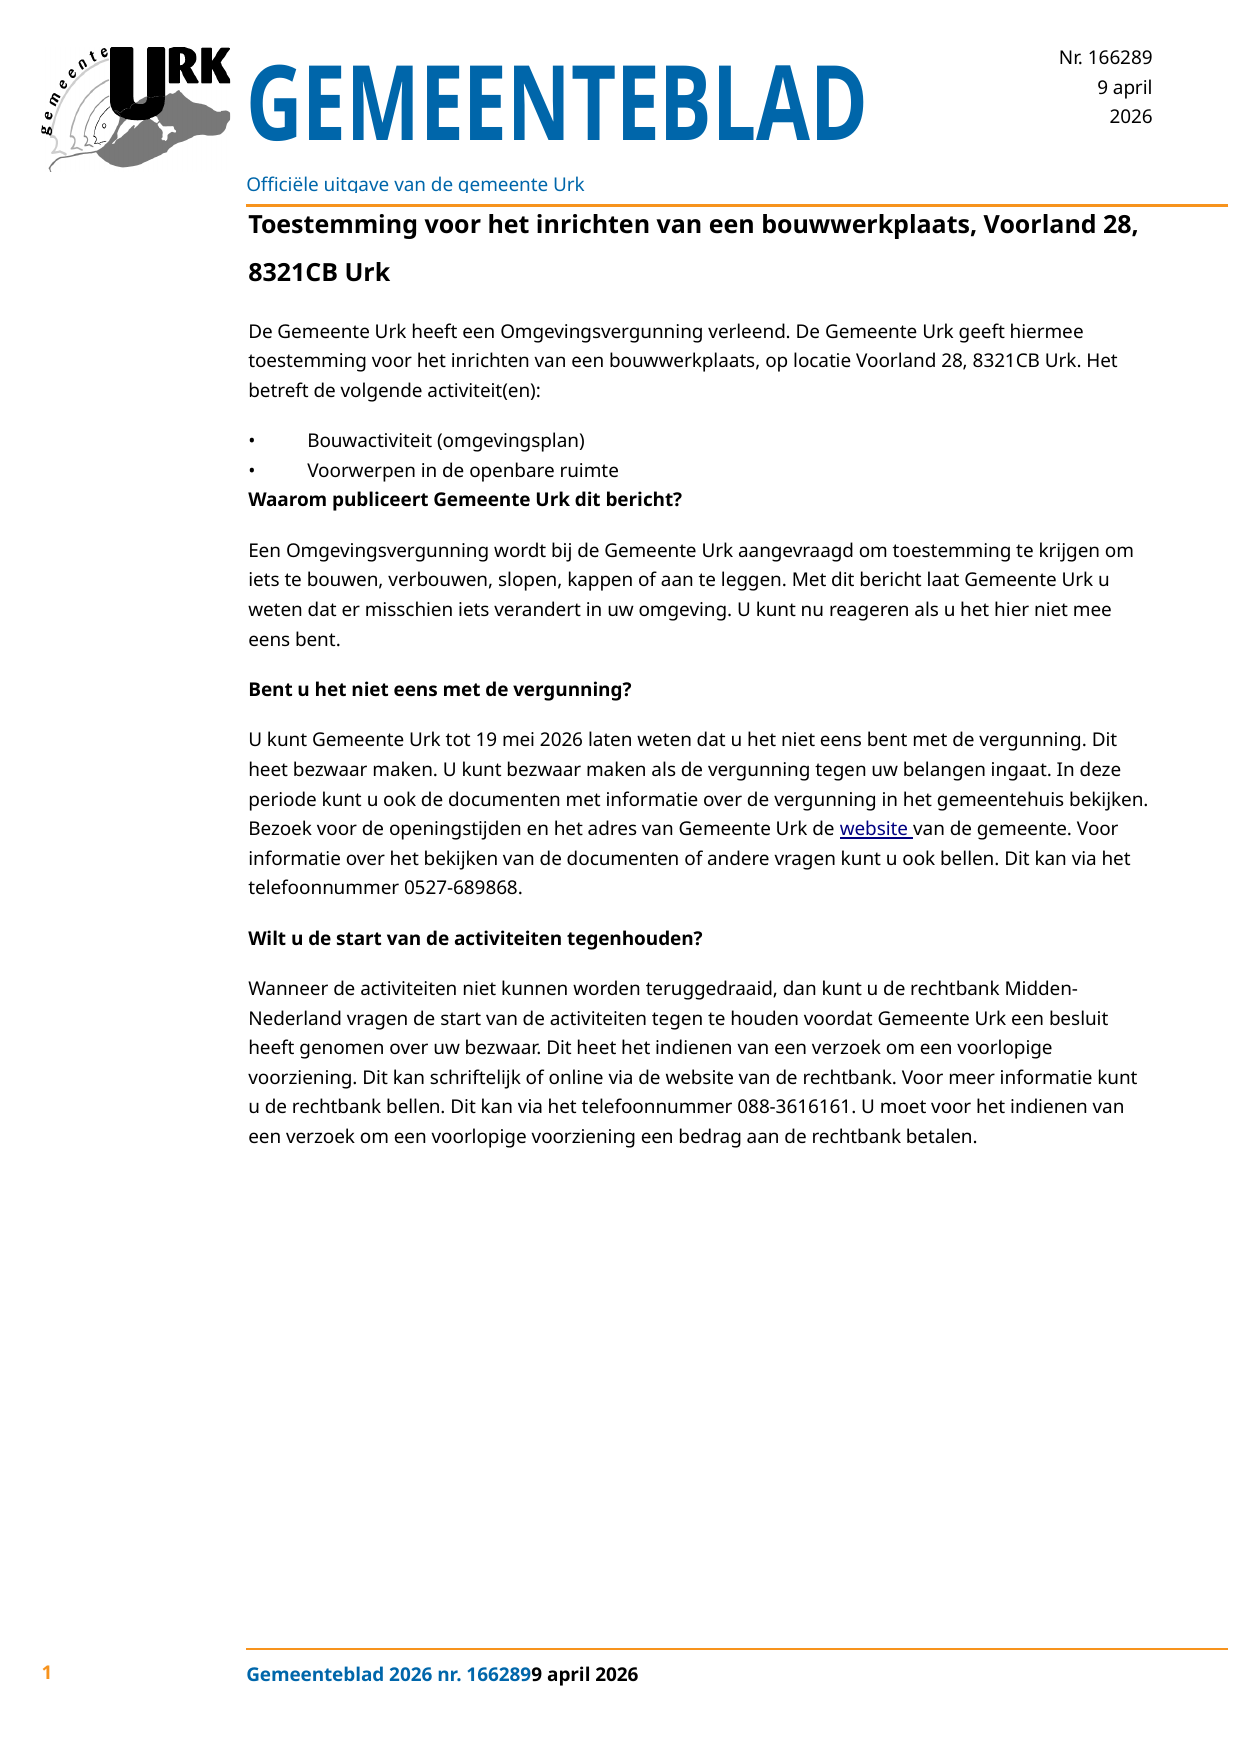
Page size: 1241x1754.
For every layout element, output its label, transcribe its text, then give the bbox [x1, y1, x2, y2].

text De Gemeente Urk heeft een Omgevingsvergunning verleend. De Gemeente Urk geeft hiermee toestemming voor het inrichten van een bouwwerkplaats, op locatie Voorland 28, 8321CB Urk. Het betreft de volgende activiteit(en): [248, 318, 1152, 403]
text Toestemming voor het inrichten van een bouwwerkplaats, Voorland 28, 8321CB Urk [248, 207, 1152, 288]
text Wanneer de activiteiten niet kunnen worden teruggedraaid, dan kunt u de rechtbank Midden-Nederland vragen de start van de activiteiten tegen te houden voordat Gemeente Urk een besluit heeft genomen over uw bezwaar. Dit heet het indienen van een verzoek om een voorlopige voorziening. Dit kan schriftelijk of online via de website van de rechtbank. Voor meer informatie kunt u de rechtbank bellen. Dit kan via het telefoonnummer 088-3616161. U moet voor het indienen van een verzoek om een voorlopige voorziening een bedrag aan de rechtbank betalen. [248, 975, 1152, 1149]
picture [41, 47, 231, 172]
text U kunt Gemeente Urk tot 19 mei 2026 laten weten dat u het niet eens bent met de vergunning. Dit heet bezwaar maken. U kunt bezwaar maken als de vergunning tegen uw belangen ingaat. In deze periode kunt u ook de documenten met informatie over de vergunning in het gemeentehuis bekijken. Bezoek voor de openingstijden en het adres van Gemeente Urk de website van de gemeente. Voor informatie over het bekijken van de documenten of andere vragen kunt u ook bellen. Dit kan via het telefoonnummer 0527-689868. [248, 727, 1152, 900]
text Bent u het niet eens met de vergunning? [248, 676, 1152, 702]
text Waarom publiceert Gemeente Urk dit bericht? [248, 487, 1152, 512]
list Voorwerpen in de openbare ruimte [248, 457, 1152, 483]
text Wilt u de start van de activiteiten tegenhouden? [248, 925, 1152, 951]
text Een Omgevingsvergunning wordt bij de Gemeente Urk aangevraagd om toestemming te krijgen om iets te bouwen, verbouwen, slopen, kappen of aan te leggen. Met dit bericht laat Gemeente Urk u weten dat er misschien iets verandert in uw omgeving. U kunt nu reageren als u het hier niet mee eens bent. [248, 537, 1152, 652]
list Bouwactiviteit (omgevingsplan) [248, 427, 1152, 453]
